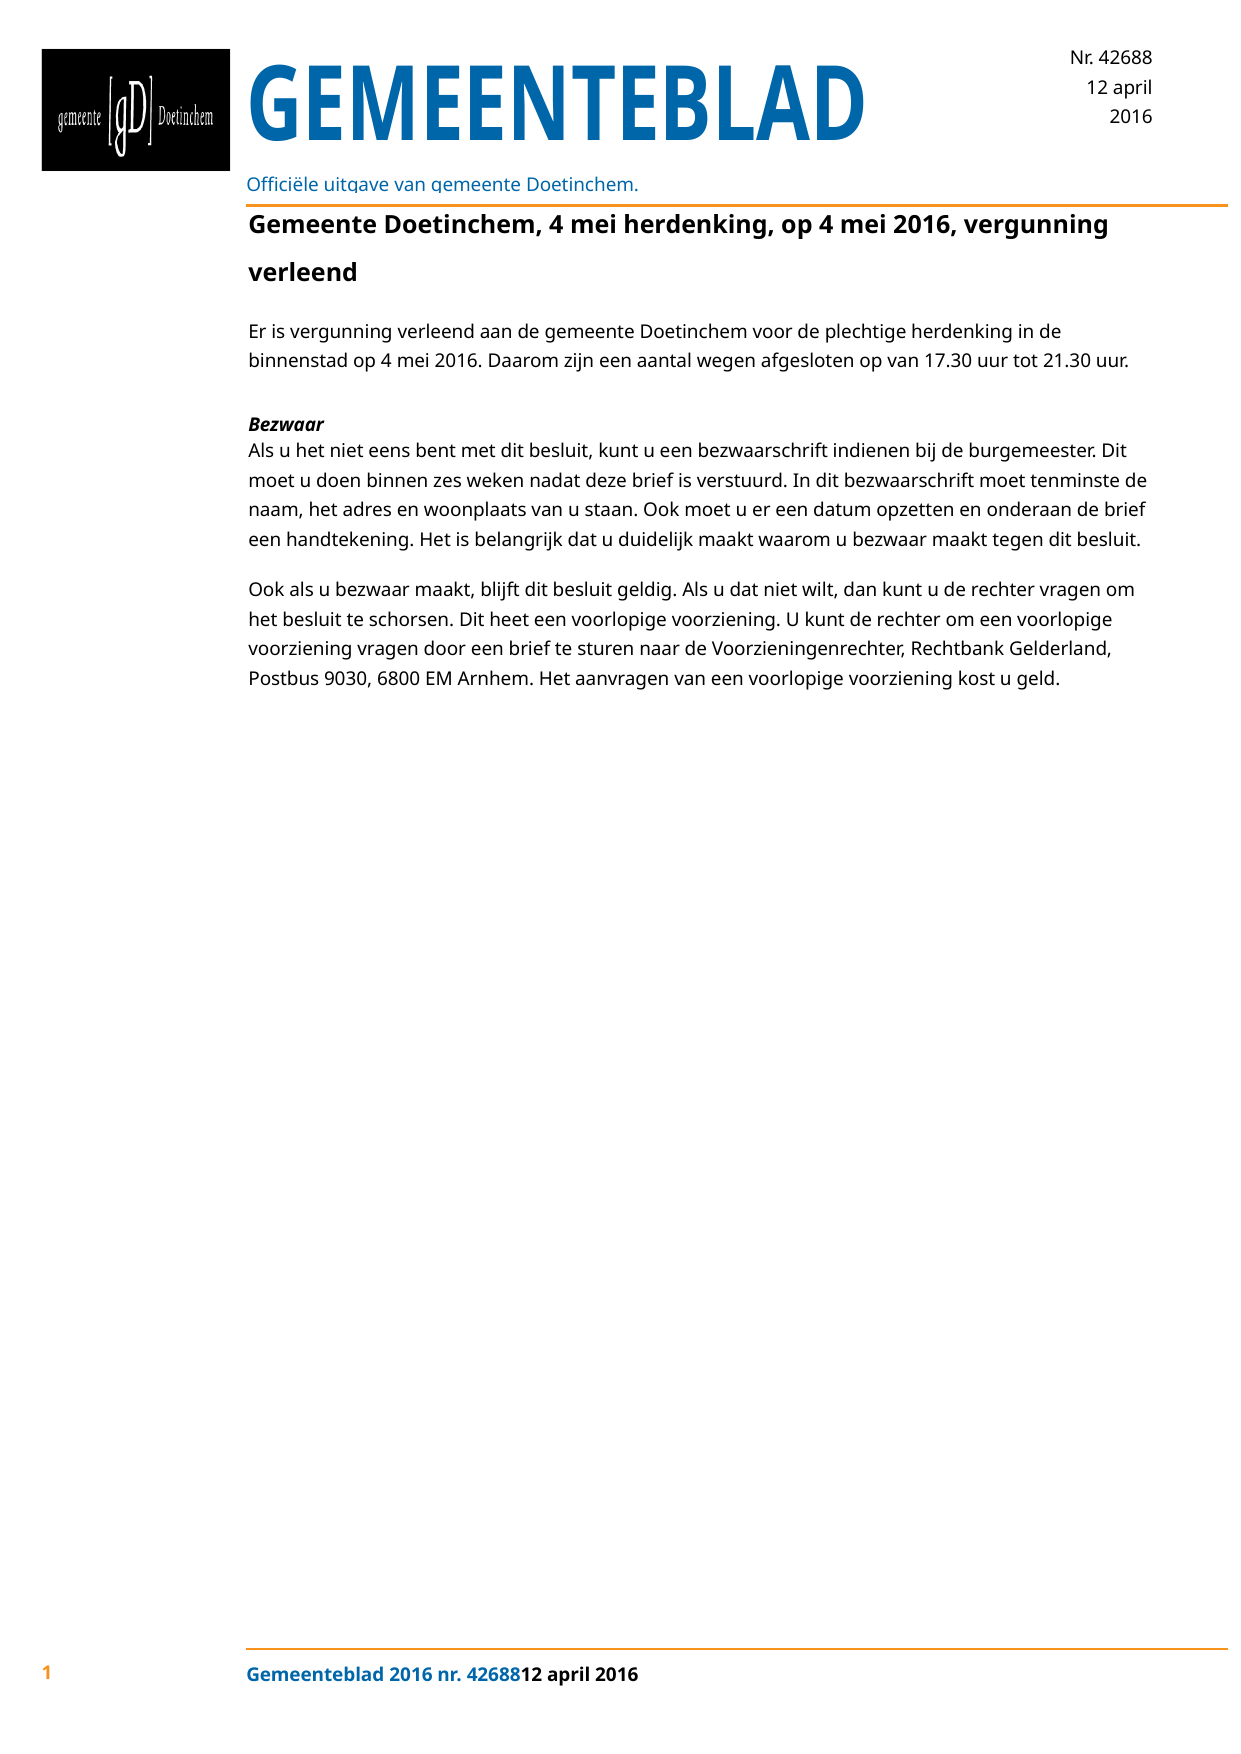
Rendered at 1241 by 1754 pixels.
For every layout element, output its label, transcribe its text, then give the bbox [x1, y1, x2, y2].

text Ook als u bezwaar maakt, blijft dit besluit geldig. Als u dat niet wilt, dan kunt u de rechter vragen om het besluit te schorsen. Dit heet een voorlopige voorziening. U kunt de rechter om een voorlopige voorziening vragen door een brief te sturen naar de Voorzieningenrechter, Rechtbank Gelderland, Postbus 9030, 6800 EM Arnhem. Het aanvragen van een voorlopige voorziening kost u geld. [248, 576, 1152, 691]
text Er is vergunning verleend aan de gemeente Doetinchem voor de plechtige herdenking in de binnenstad op 4 mei 2016. Daarom zijn een aantal wegen afgesloten op van 17.30 uur tot 21.30 uur. [248, 318, 1152, 373]
picture [41, 47, 231, 172]
text Als u het niet eens bent met dit besluit, kunt u een bezwaarschrift indienen bij de burgemeester. Dit moet u doen binnen zes weken nadat deze brief is verstuurd. In dit bezwaarschrift moet tenminste de naam, het adres en woonplaats van u staan. Ook moet u er een datum opzetten en onderaan de brief een handtekening. Het is belangrijk dat u duidelijk maakt waarom u bezwaar maakt tegen dit besluit. [248, 437, 1152, 552]
text Bezwaar [248, 411, 1152, 437]
text Gemeente Doetinchem, 4 mei herdenking, op 4 mei 2016, vergunning verleend [248, 207, 1152, 288]
